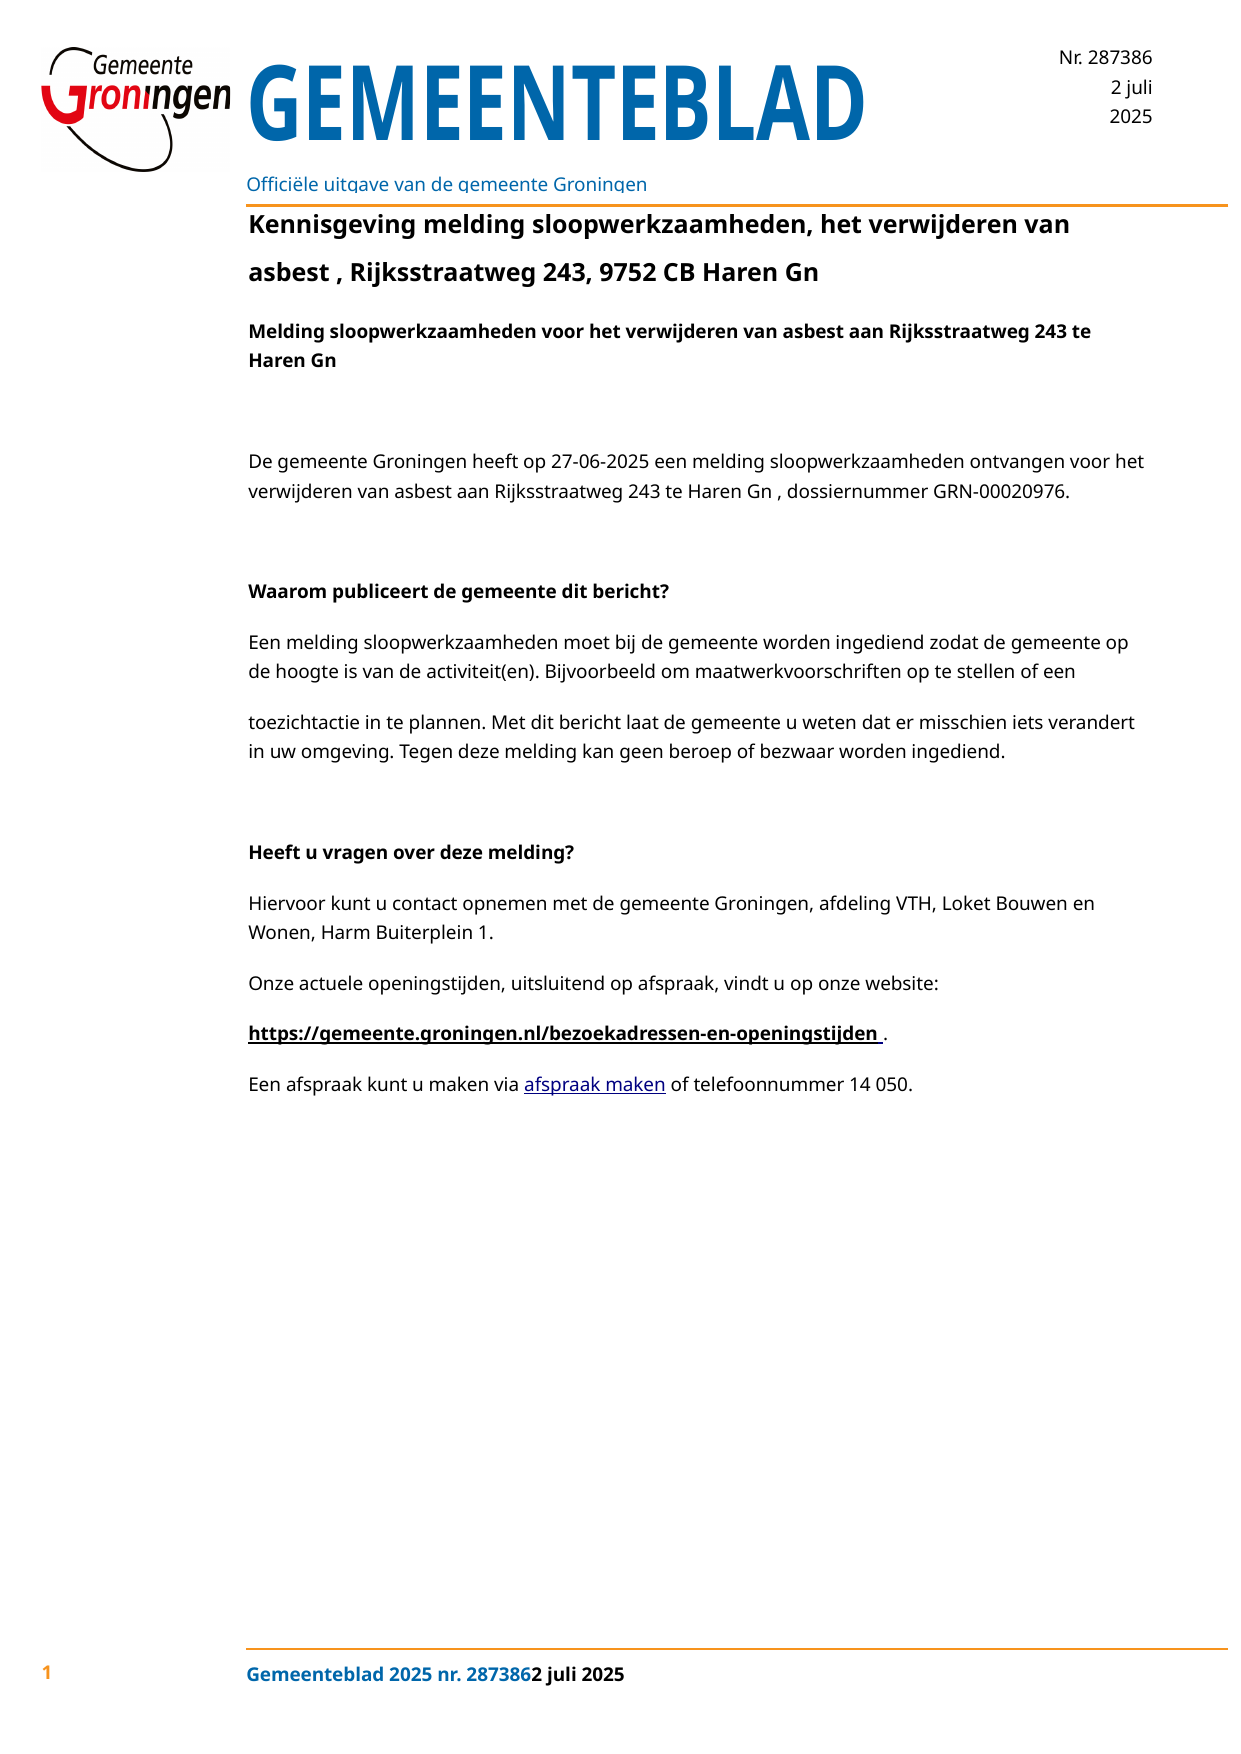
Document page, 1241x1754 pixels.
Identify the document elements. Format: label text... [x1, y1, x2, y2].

text Een afspraak kunt u maken via afspraak maken of telefoonnummer 14 050. [248, 1071, 1152, 1097]
text De gemeente Groningen heeft op 27-06-2025 een melding sloopwerkzaamheden ontvangen voor het verwijderen van asbest aan Rijksstraatweg 243 te Haren Gn , dossiernummer GRN-00020976. [248, 448, 1152, 504]
picture [41, 47, 231, 172]
text Een melding sloopwerkzaamheden moet bij de gemeente worden ingediend zodat de gemeente op de hoogte is van de activiteit(en). Bijvoorbeeld om maatwerkvoorschriften op te stellen of een [248, 629, 1152, 684]
text toezichtactie in te plannen. Met dit bericht laat de gemeente u weten dat er misschien iets verandert in uw omgeving. Tegen deze melding kan geen beroep of bezwaar worden ingediend. [248, 709, 1152, 764]
text Onze actuele openingstijden, uitsluitend op afspraak, vindt u op onze website: [248, 970, 1152, 996]
text Melding sloopwerkzaamheden voor het verwijderen van asbest aan Rijksstraatweg 243 te Haren Gn [248, 318, 1152, 373]
text https://gemeente.groningen.nl/bezoekadressen-en-openingstijden . [248, 1020, 1152, 1046]
text Hiervoor kunt u contact opnemen met de gemeente Groningen, afdeling VTH, Loket Bouwen en Wonen, Harm Buiterplein 1. [248, 890, 1152, 945]
text Waarom publiceert de gemeente dit bericht? [248, 579, 1152, 604]
text Kennisgeving melding sloopwerkzaamheden, het verwijderen van asbest , Rijksstraatweg 243, 9752 CB Haren Gn [248, 207, 1152, 288]
text Heeft u vragen over deze melding? [248, 839, 1152, 865]
